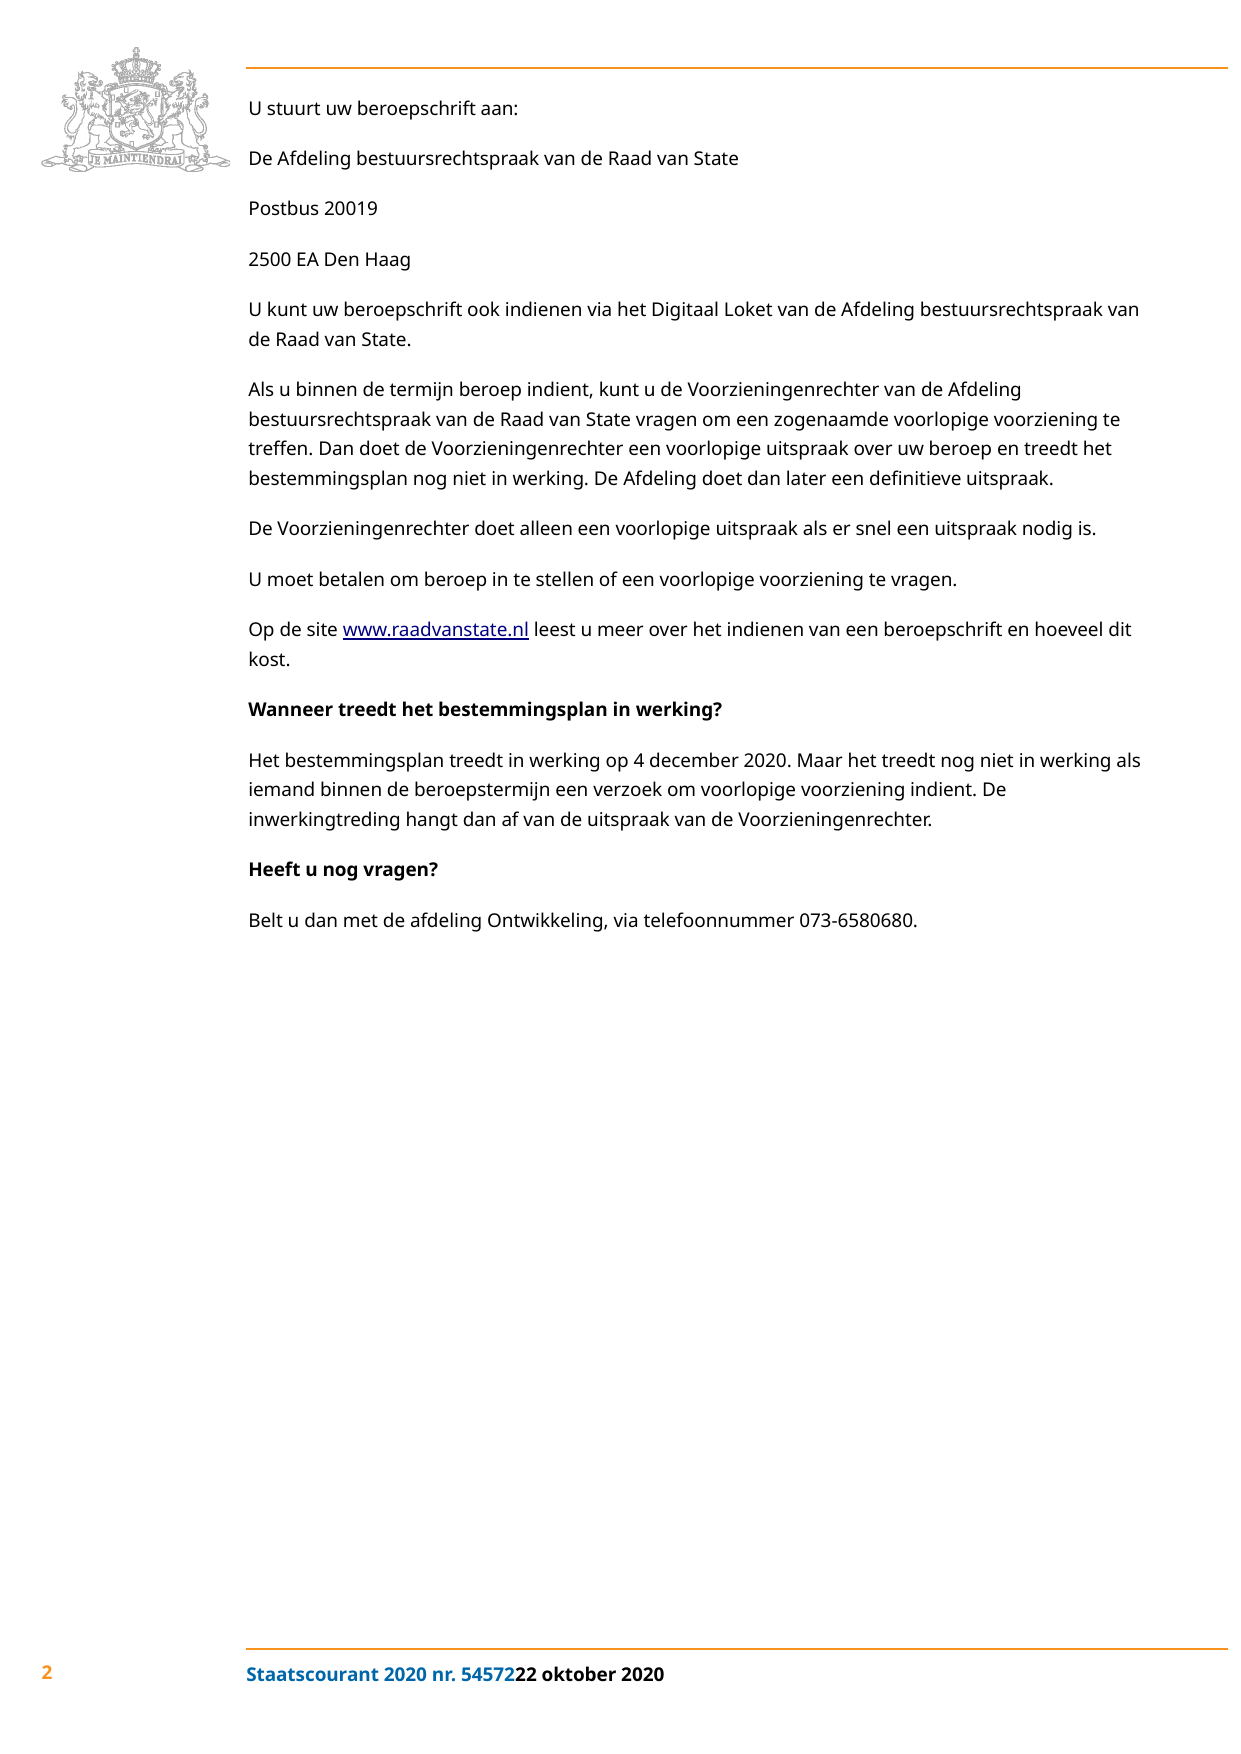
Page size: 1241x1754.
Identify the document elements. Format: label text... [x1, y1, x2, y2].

text Op de site www.raadvanstate.nl leest u meer over het indienen van een beroepschrift en hoeveel dit kost. [248, 616, 1152, 672]
text Postbus 20019 [248, 196, 1152, 221]
text 2500 EA Den Haag [248, 246, 1152, 272]
text Het bestemmingsplan treedt in werking op 4 december 2020. Maar het treedt nog niet in werking als iemand binnen de beroepstermijn een verzoek om voorlopige voorziening indient. De inwerkingtreding hangt dan af van de uitspraak van de Voorzieningenrechter. [248, 747, 1152, 832]
text U moet betalen om beroep in te stellen of een voorlopige voorziening te vragen. [248, 566, 1152, 592]
text Als u binnen de termijn beroep indient, kunt u de Voorzieningenrechter van de Afdeling bestuursrechtspraak van de Raad van State vragen om een zogenaamde voorlopige voorziening te treffen. Dan doet de Voorzieningenrechter een voorlopige uitspraak over uw beroep en treedt het bestemmingsplan nog niet in werking. De Afdeling doet dan later een definitieve uitspraak. [248, 376, 1152, 491]
text Belt u dan met de afdeling Ontwikkeling, via telefoonnummer 073-6580680. [248, 907, 1152, 933]
text U stuurt uw beroepschrift aan: [248, 95, 1152, 121]
picture [41, 47, 231, 172]
text De Voorzieningenrechter doet alleen een voorlopige uitspraak als er snel een uitspraak nodig is. [248, 516, 1152, 541]
text U kunt uw beroepschrift ook indienen via het Digitaal Loket van de Afdeling bestuursrechtspraak van de Raad van State. [248, 296, 1152, 352]
text Heeft u nog vragen? [248, 856, 1152, 882]
text Wanneer treedt het bestemmingsplan in werking? [248, 696, 1152, 722]
text De Afdeling bestuursrechtspraak van de Raad van State [248, 145, 1152, 171]
